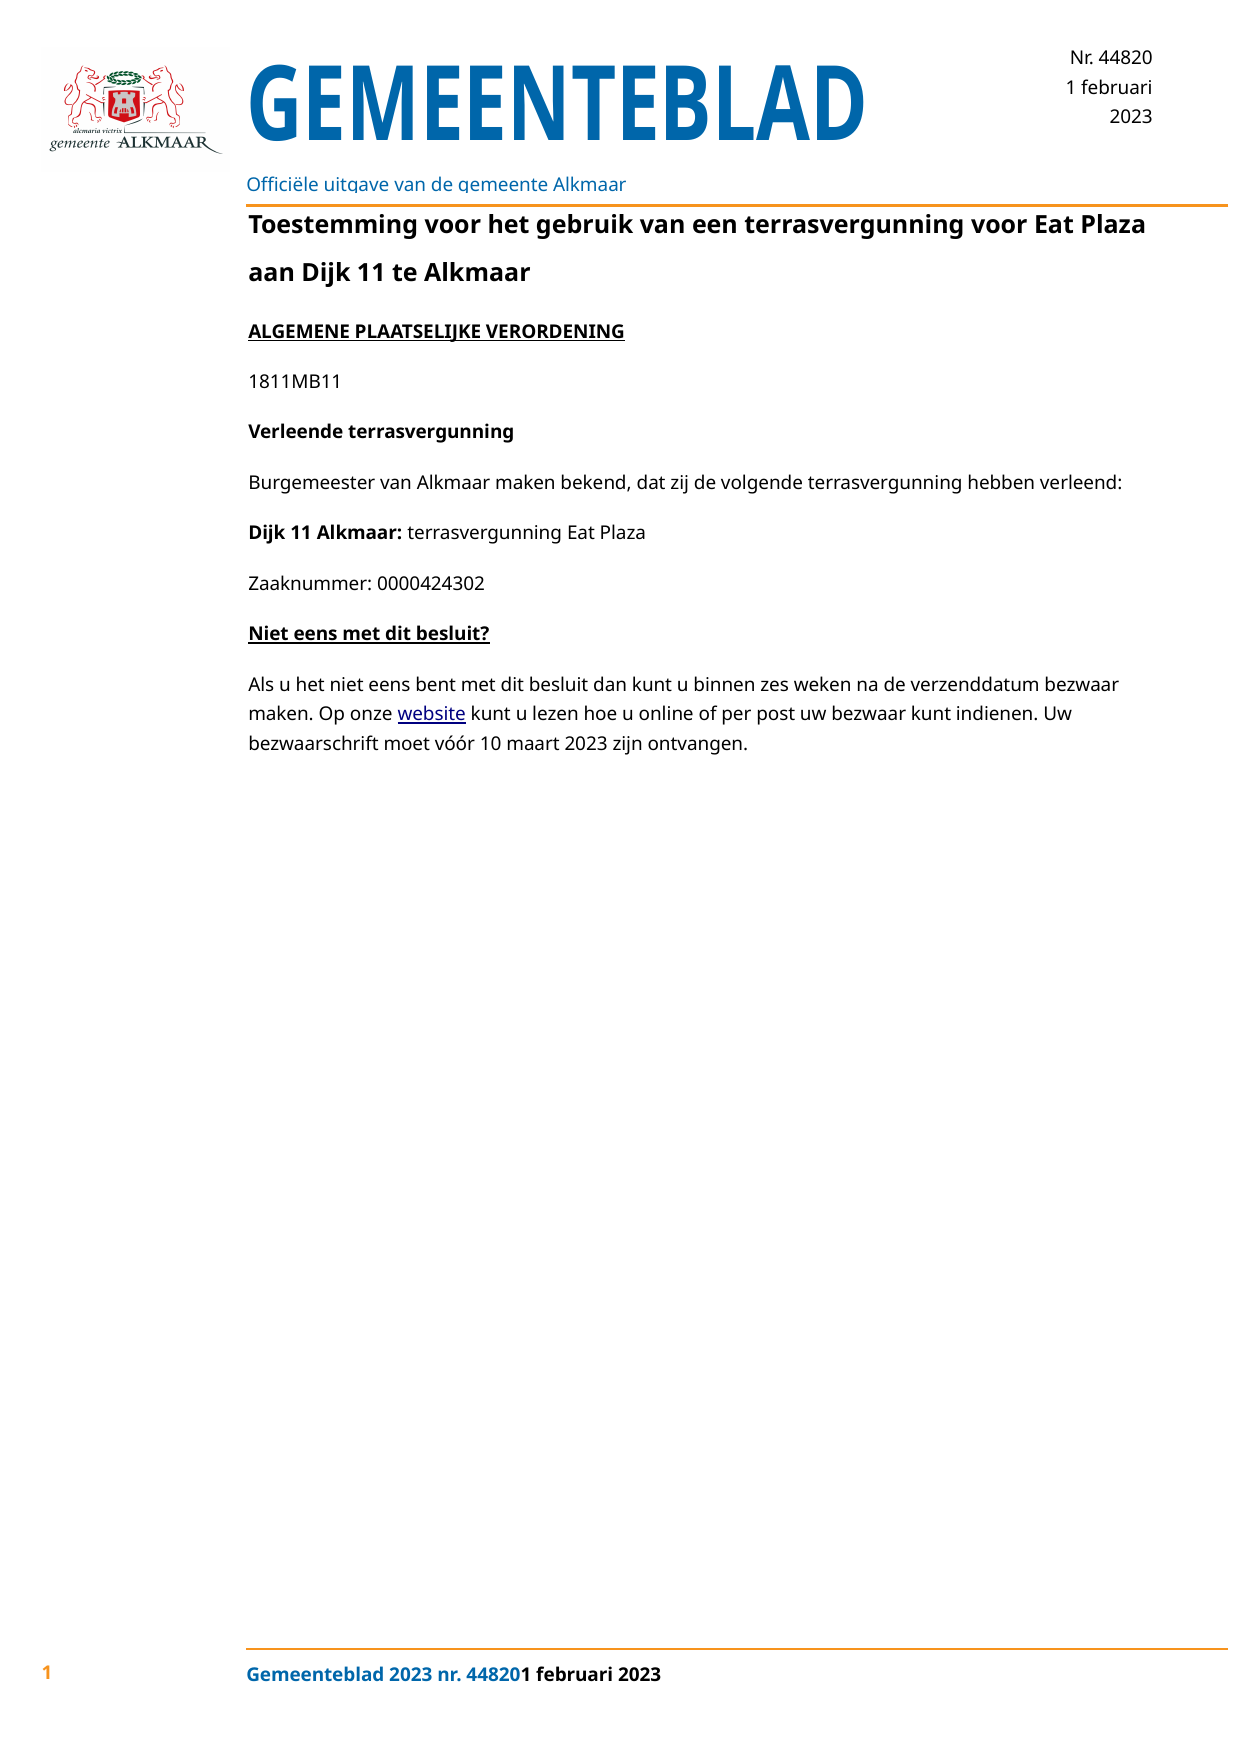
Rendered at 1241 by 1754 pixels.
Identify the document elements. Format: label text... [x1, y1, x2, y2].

text Niet eens met dit besluit? [248, 620, 1152, 646]
text Verleende terrasvergunning [248, 419, 1152, 444]
text Zaaknummer: 0000424302 [248, 570, 1152, 596]
text 1811MB11 [248, 368, 1152, 394]
text Als u het niet eens bent met dit besluit dan kunt u binnen zes weken na de verzenddatum bezwaar maken. Op onze website kunt u lezen hoe u online of per post uw bezwaar kunt indienen. Uw bezwaarschrift moet vóór 10 maart 2023 zijn ontvangen. [248, 671, 1152, 756]
text Toestemming voor het gebruik van een terrasvergunning voor Eat Plaza aan Dijk 11 te Alkmaar [248, 207, 1152, 288]
picture [41, 47, 231, 172]
text ALGEMENE PLAATSELIJKE VERORDENING [248, 318, 1152, 344]
text Burgemeester van Alkmaar maken bekend, dat zij de volgende terrasvergunning hebben verleend: [248, 469, 1152, 495]
text Dijk 11 Alkmaar: terrasvergunning Eat Plaza [248, 519, 1152, 545]
